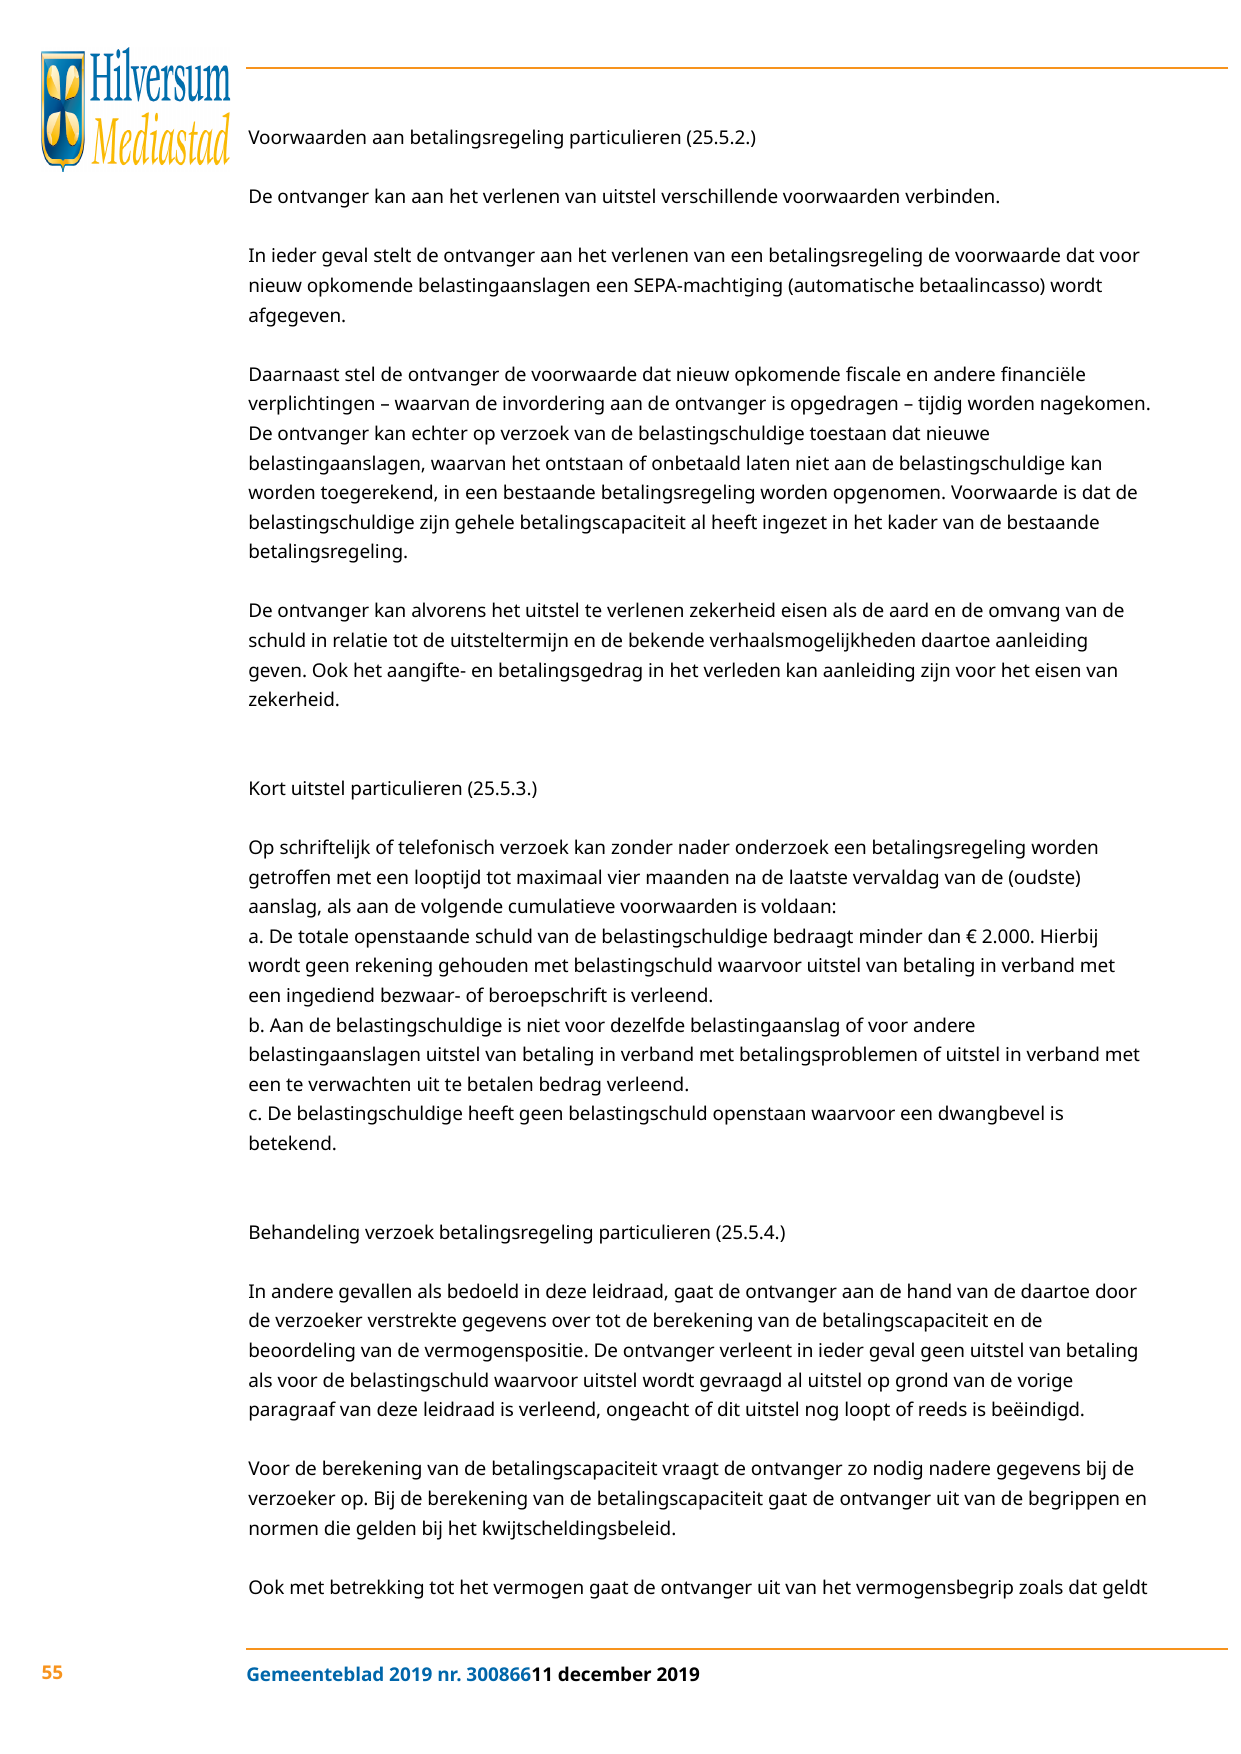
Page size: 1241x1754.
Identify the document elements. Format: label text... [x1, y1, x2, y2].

text In andere gevallen als bedoeld in deze leidraad, gaat de ontvanger aan de hand van de daartoe door de verzoeker verstrekte gegevens over tot de berekening van de betalingscapaciteit en de beoordeling van de vermogenspositie. De ontvanger verleent in ieder geval geen uitstel van betaling als voor de belastingschuld waarvoor uitstel wordt gevraagd al uitstel op grond van de vorige paragraaf van deze leidraad is verleend, ongeacht of dit uitstel nog loopt of reeds is beëindigd. [248, 1278, 1152, 1422]
text Daarnaast stel de ontvanger de voorwaarde dat nieuw opkomende fiscale en andere financiële verplichtingen – waarvan de invordering aan de ontvanger is opgedragen – tijdig worden nagekomen. De ontvanger kan echter op verzoek van de belastingschuldige toestaan dat nieuwe belastingaanslagen, waarvan het ontstaan of onbetaald laten niet aan de belastingschuldige kan worden toegerekend, in een bestaande betalingsregeling worden opgenomen. Voorwaarde is dat de belastingschuldige zijn gehele betalingscapaciteit al heeft ingezet in het kader van de bestaande betalingsregeling. [248, 361, 1152, 564]
text b. Aan de belastingschuldige is niet voor dezelfde belastingaanslag of voor andere belastingaanslagen uitstel van betaling in verband met betalingsproblemen of uitstel in verband met een te verwachten uit te betalen bedrag verleend. [248, 1012, 1152, 1097]
text In ieder geval stelt de ontvanger aan het verlenen van een betalingsregeling de voorwaarde dat voor nieuw opkomende belastingaanslagen een SEPA-machtiging (automatische betaalincasso) wordt afgegeven. [248, 243, 1152, 328]
text Behandeling verzoek betalingsregeling particulieren (25.5.4.) [248, 1219, 1152, 1245]
text Kort uitstel particulieren (25.5.3.) [248, 775, 1152, 801]
text Voor de berekening van de betalingscapaciteit vraagt de ontvanger zo nodig nadere gegevens bij de verzoeker op. Bij de berekening van de betalingscapaciteit gaat de ontvanger uit van de begrippen en normen die gelden bij het kwijtscheldingsbeleid. [248, 1456, 1152, 1541]
text De ontvanger kan alvorens het uitstel te verlenen zekerheid eisen als de aard en de omvang van de schuld in relatie tot de uitsteltermijn en de bekende verhaalsmogelijkheden daartoe aanleiding geven. Ook het aangifte- en betalingsgedrag in het verleden kan aanleiding zijn voor het eisen van zekerheid. [248, 598, 1152, 712]
text c. De belastingschuldige heeft geen belastingschuld openstaan waarvoor een dwangbevel is betekend. [248, 1101, 1152, 1156]
text Op schriftelijk of telefonisch verzoek kan zonder nader onderzoek een betalingsregeling worden getroffen met een looptijd tot maximaal vier maanden na de laatste vervaldag van de (oudste) aanslag, als aan de volgende cumulatieve voorwaarden is voldaan: [248, 834, 1152, 919]
text Voorwaarden aan betalingsregeling particulieren (25.5.2.) [248, 124, 1152, 150]
text a. De totale openstaande schuld van de belastingschuldige bedraagt minder dan € 2.000. Hierbij wordt geen rekening gehouden met belastingschuld waarvoor uitstel van betaling in verband met een ingediend bezwaar- of beroepschrift is verleend. [248, 923, 1152, 1008]
picture [41, 47, 231, 172]
text De ontvanger kan aan het verlenen van uitstel verschillende voorwaarden verbinden. [248, 183, 1152, 209]
text Ook met betrekking tot het vermogen gaat de ontvanger uit van het vermogensbegrip zoals dat geldt [248, 1574, 1152, 1600]
